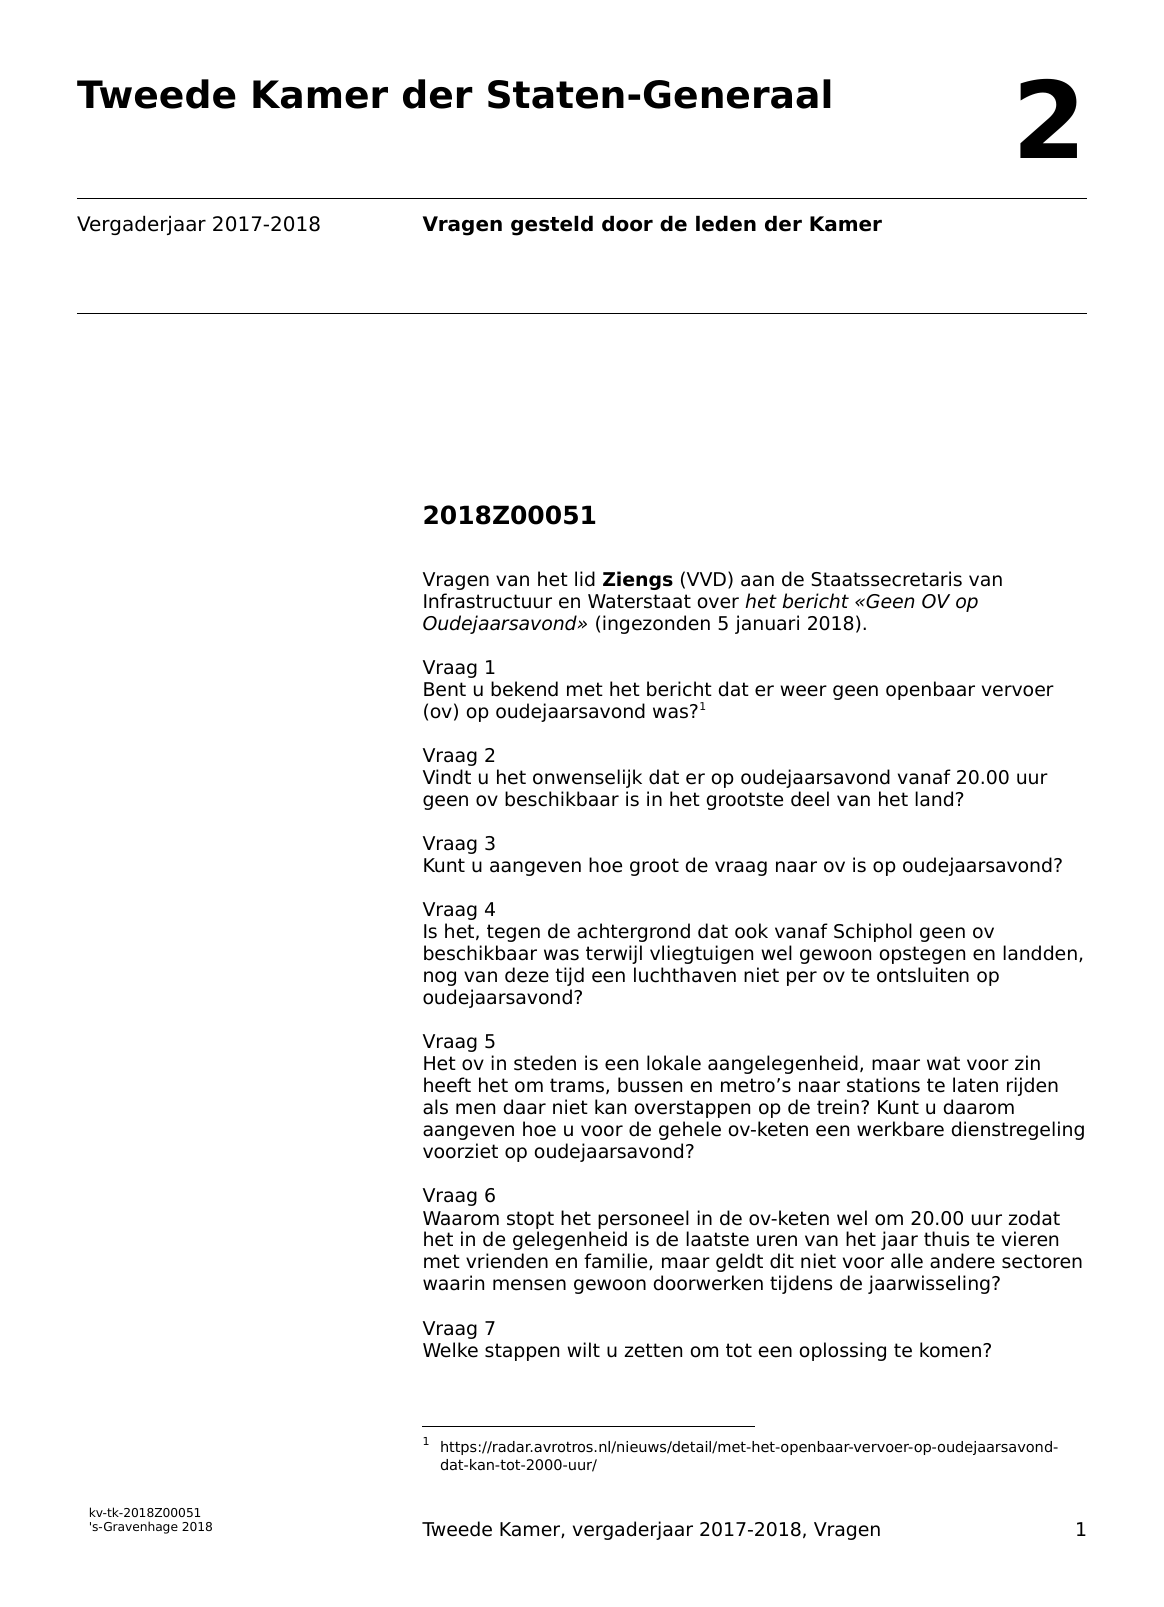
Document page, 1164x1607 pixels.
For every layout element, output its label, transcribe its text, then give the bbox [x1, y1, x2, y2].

text Waarom stopt het personeel in de ov-keten wel om 20.00 uur zodat het in de gelegenheid is de laatste uren van het jaar thuis te vieren met vrienden en familie, maar geldt dit niet voor alle andere sectoren waarin mensen gewoon doorwerken tijdens de jaarwisseling? [422, 1207, 1087, 1295]
text https://radar.avrotros.nl/nieuws/detail/met-het-openbaar-vervoer-op-oudejaarsavond-dat-kan-tot-2000-uur/ [422, 1435, 1087, 1474]
text Vraag 3 [422, 833, 1087, 855]
text kv-tk-2018Z00051 [88, 1506, 323, 1520]
table_cell Vragen gesteld door de leden der Kamer [422, 199, 1087, 313]
text Vraag 5 [422, 1031, 1087, 1053]
text Vraag 7 [422, 1317, 1087, 1339]
text Vraag 6 [422, 1185, 1087, 1207]
text Is het, tegen de achtergrond dat ook vanaf Schiphol geen ov beschikbaar was terwijl vliegtuigen wel gewoon opstegen en landden, nog van deze tijd een luchthaven niet per ov te ontsluiten op oudejaarsavond? [422, 921, 1087, 1009]
text 's-Gravenhage 2018 [88, 1520, 323, 1534]
text Vindt u het onwenselijk dat er op oudejaarsavond vanaf 20.00 uur geen ov beschikbaar is in het grootste deel van het land? [422, 767, 1087, 811]
text Vraag 1 [422, 657, 1087, 679]
text 2018Z00051 [422, 501, 1087, 531]
text Vraag 2 [422, 745, 1087, 767]
text Vragen van het lid Ziengs (VVD) aan de Staatssecretaris van Infrastructuur en Waterstaat over het bericht «Geen OV op Oudejaarsavond» (ingezonden 5 januari 2018). [422, 569, 1087, 635]
text Welke stappen wilt u zetten om tot een oplossing te komen? [422, 1339, 1087, 1361]
text Kunt u aangeven hoe groot de vraag naar ov is op oudejaarsavond? [422, 855, 1087, 877]
table_header Tweede Kamer der Staten-Generaal [77, 59, 886, 198]
text Het ov in steden is een lokale aangelegenheid, maar wat voor zin heeft het om trams, bussen en metro’s naar stations te laten rijden als men daar niet kan overstappen op de trein? Kunt u daarom aangeven hoe u voor de gehele ov-keten een werkbare dienstregeling voorziet op oudejaarsavond? [422, 1053, 1087, 1163]
table_header 2 [886, 59, 1087, 198]
text Bent u bekend met het bericht dat er weer geen openbaar vervoer (ov) op oudejaarsavond was? [422, 679, 1087, 723]
text Vraag 4 [422, 899, 1087, 921]
table_cell Vergaderjaar 2017-2018 [77, 199, 422, 313]
